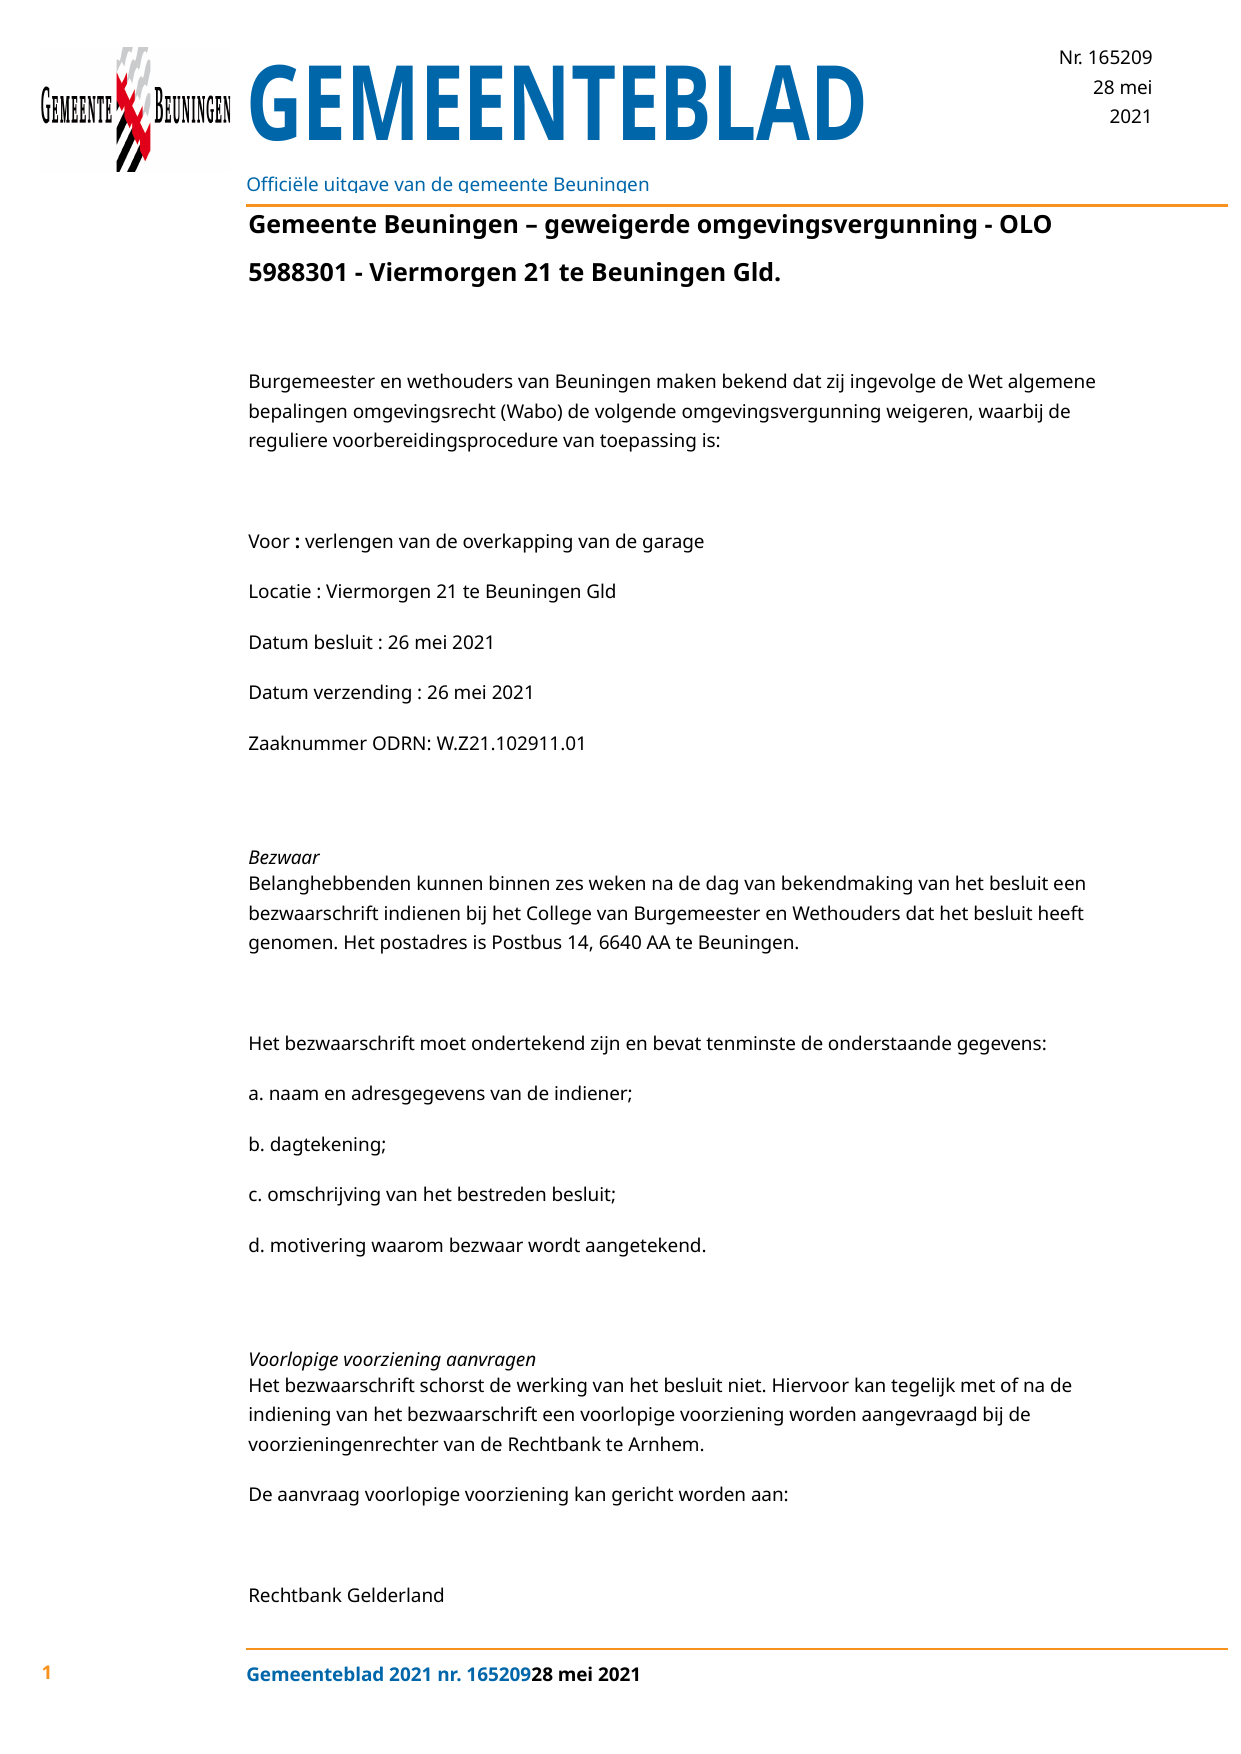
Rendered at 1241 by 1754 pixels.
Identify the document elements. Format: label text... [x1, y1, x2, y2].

text b. dagtekening; [248, 1131, 1152, 1157]
text Datum verzending : 26 mei 2021 [248, 679, 1152, 705]
text c. omschrijving van het bestreden besluit; [248, 1181, 1152, 1207]
text Het bezwaarschrift schorst de werking van het besluit niet. Hiervoor kan tegelijk met of na de indiening van het bezwaarschrift een voorlopige voorziening worden aangevraagd bij de voorzieningenrechter van de Rechtbank te Arnhem. [248, 1372, 1152, 1457]
text Zaaknummer ODRN: W.Z21.102911.01 [248, 730, 1152, 756]
text De aanvraag voorlopige voorziening kan gericht worden aan: [248, 1481, 1152, 1507]
text Belanghebbenden kunnen binnen zes weken na de dag van bekendmaking van het besluit een bezwaarschrift indienen bij het College van Burgemeester en Wethouders dat het besluit heeft genomen. Het postadres is Postbus 14, 6640 AA te Beuningen. [248, 870, 1152, 955]
text Burgemeester en wethouders van Beuningen maken bekend dat zij ingevolge de Wet algemene bepalingen omgevingsrecht (Wabo) de volgende omgevingsvergunning weigeren, waarbij de reguliere voorbereidingsprocedure van toepassing is: [248, 368, 1152, 453]
text Locatie : Viermorgen 21 te Beuningen Gld [248, 579, 1152, 604]
text Bezwaar [248, 844, 1152, 870]
text d. motivering waarom bezwaar wordt aangetekend. [248, 1232, 1152, 1257]
text Voorlopige voorziening aanvragen [248, 1346, 1152, 1372]
text Rechtbank Gelderland [248, 1582, 1152, 1608]
text Het bezwaarschrift moet ondertekend zijn en bevat tenminste de onderstaande gegevens: [248, 1030, 1152, 1056]
picture [41, 47, 231, 172]
text Voor : verlengen van de overkapping van de garage [248, 528, 1152, 554]
text a. naam en adresgegevens van de indiener; [248, 1081, 1152, 1106]
text Datum besluit : 26 mei 2021 [248, 629, 1152, 655]
text Gemeente Beuningen – geweigerde omgevingsvergunning - OLO 5988301 - Viermorgen 21 te Beuningen Gld. [248, 207, 1152, 288]
